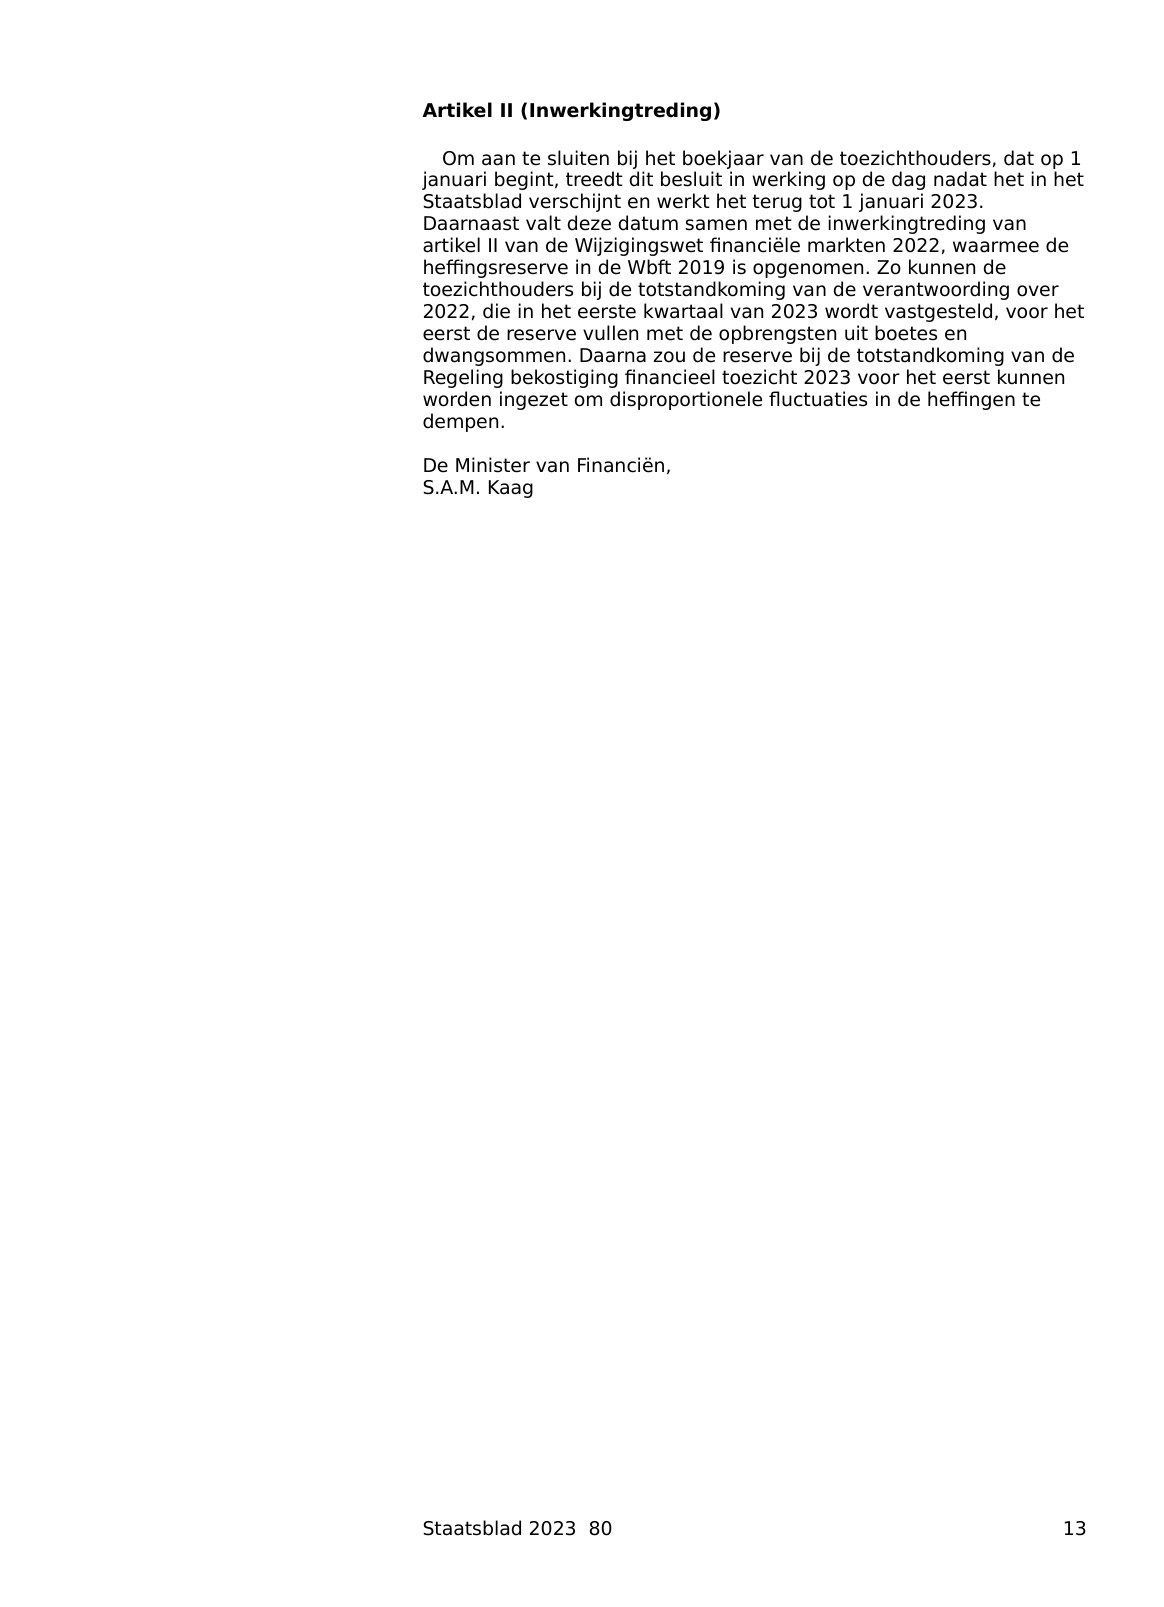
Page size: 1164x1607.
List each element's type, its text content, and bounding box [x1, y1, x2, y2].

text Om aan te sluiten bij het boekjaar van de toezichthouders, dat op 1 januari begint, treedt dit besluit in werking op de dag nadat het in het Staatsblad verschijnt en werkt het terug tot 1 januari 2023. Daarnaast valt deze datum samen met de inwerkingtreding van artikel II van de Wijzigingswet financiële markten 2022, waarmee de heffingsreserve in de Wbft 2019 is opgenomen. Zo kunnen de toezichthouders bij de totstandkoming van de verantwoording over 2022, die in het eerste kwartaal van 2023 wordt vastgesteld, voor het eerst de reserve vullen met de opbrengsten uit boetes en dwangsommen. Daarna zou de reserve bij de totstandkoming van de Regeling bekostiging financieel toezicht 2023 voor het eerst kunnen worden ingezet om disproportionele fluctuaties in de heffingen te dempen. [422, 147, 1087, 433]
subtitle Artikel II (Inwerkingtreding) [422, 100, 1087, 122]
text De Minister van Financiën, S.A.M. Kaag [422, 455, 1087, 499]
